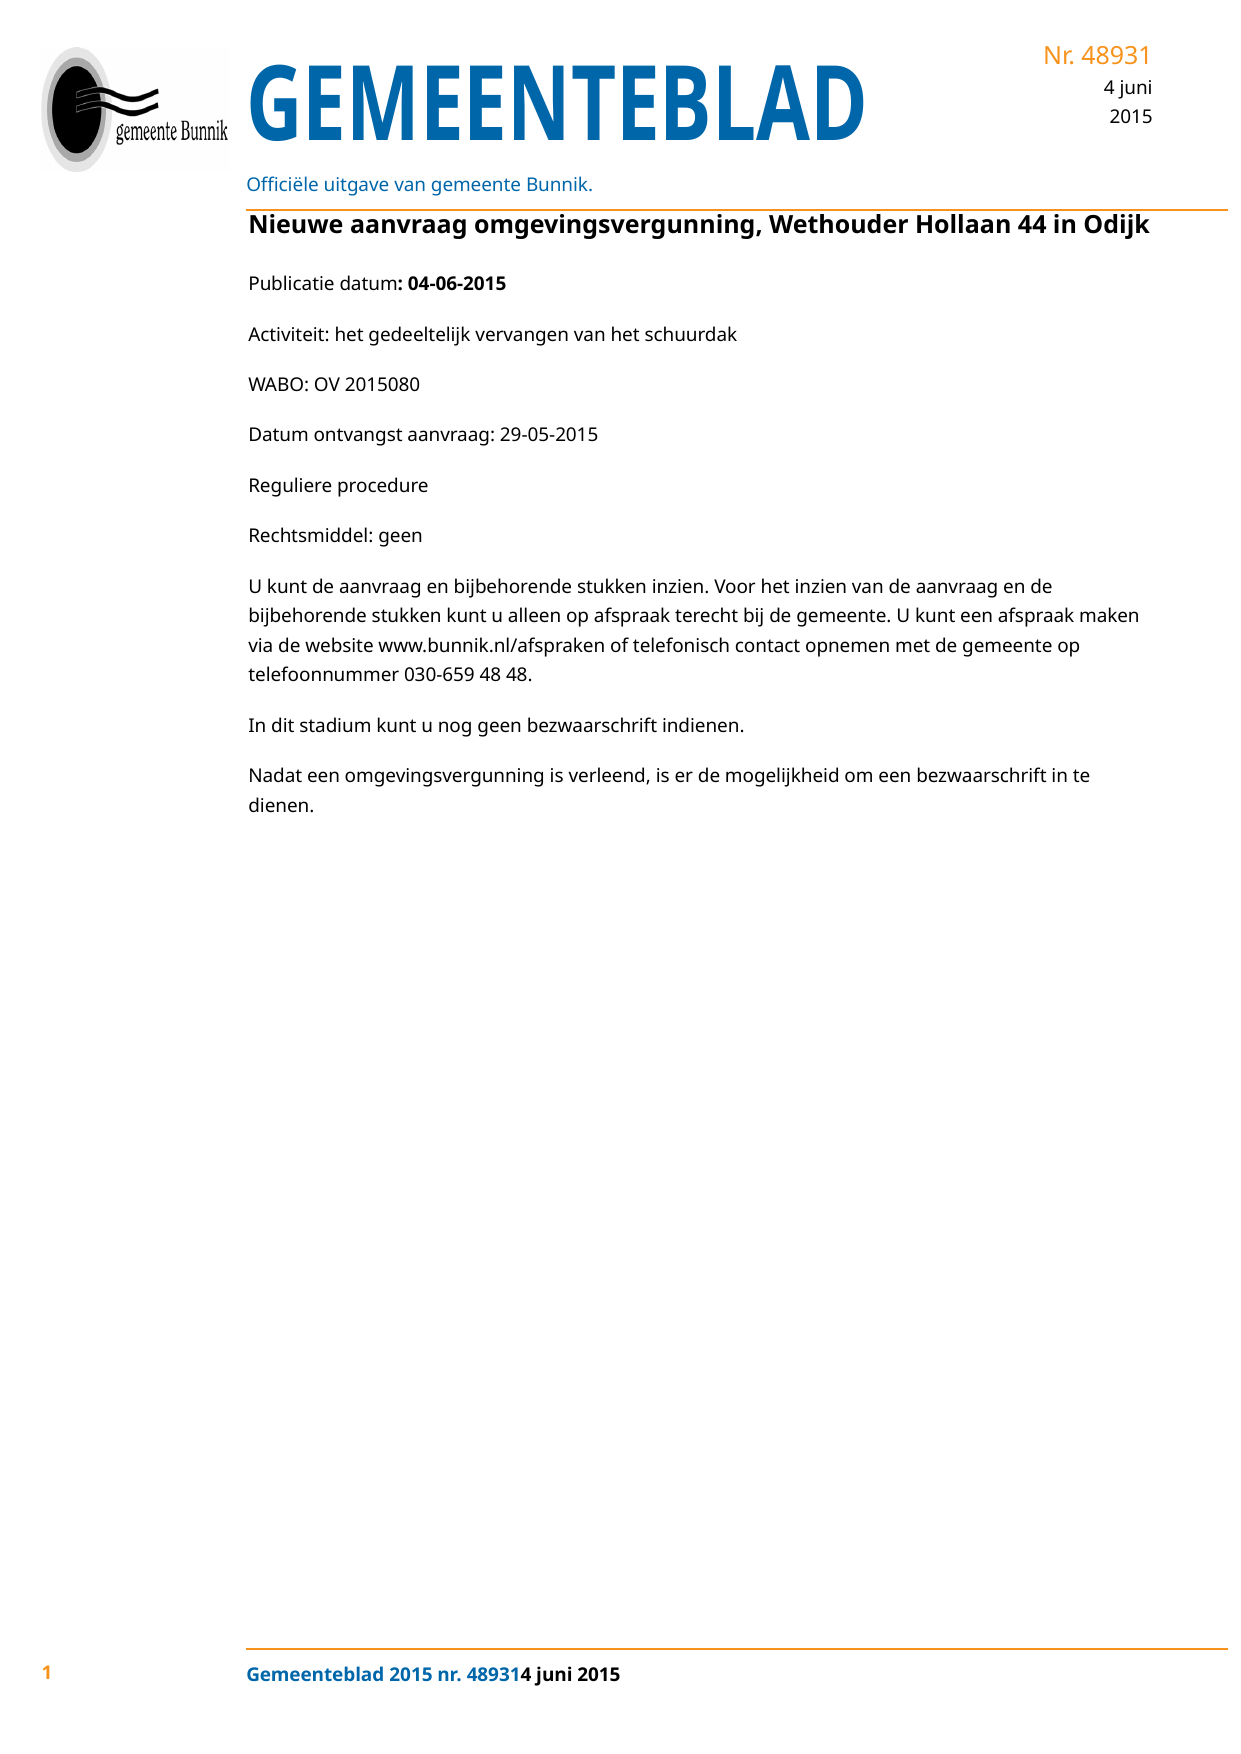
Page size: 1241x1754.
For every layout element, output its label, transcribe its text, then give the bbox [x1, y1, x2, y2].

picture [41, 47, 231, 172]
text WABO: OV 2015080 [248, 371, 1152, 397]
text In dit stadium kunt u nog geen bezwaarschrift indienen. [248, 712, 1152, 738]
text Rechtsmiddel: geen [248, 522, 1152, 548]
text Publicatie datum: 04-06-2015 [248, 270, 1152, 296]
text U kunt de aanvraag en bijbehorende stukken inzien. Voor het inzien van de aanvraag en de bijbehorende stukken kunt u alleen op afspraak terecht bij de gemeente. U kunt een afspraak maken via de website www.bunnik.nl/afspraken of telefonisch contact opnemen met de gemeente op telefoonnummer 030-659 48 48. [248, 573, 1152, 687]
text Activiteit: het gedeeltelijk vervangen van het schuurdak [248, 321, 1152, 346]
text Reguliere procedure [248, 472, 1152, 498]
text Nieuwe aanvraag omgevingsvergunning, Wethouder Hollaan 44 in Odijk [248, 211, 1152, 241]
text Nadat een omgevingsvergunning is verleend, is er de mogelijkheid om een bezwaarschrift in te dienen. [248, 762, 1152, 818]
text Datum ontvangst aanvraag: 29-05-2015 [248, 422, 1152, 447]
